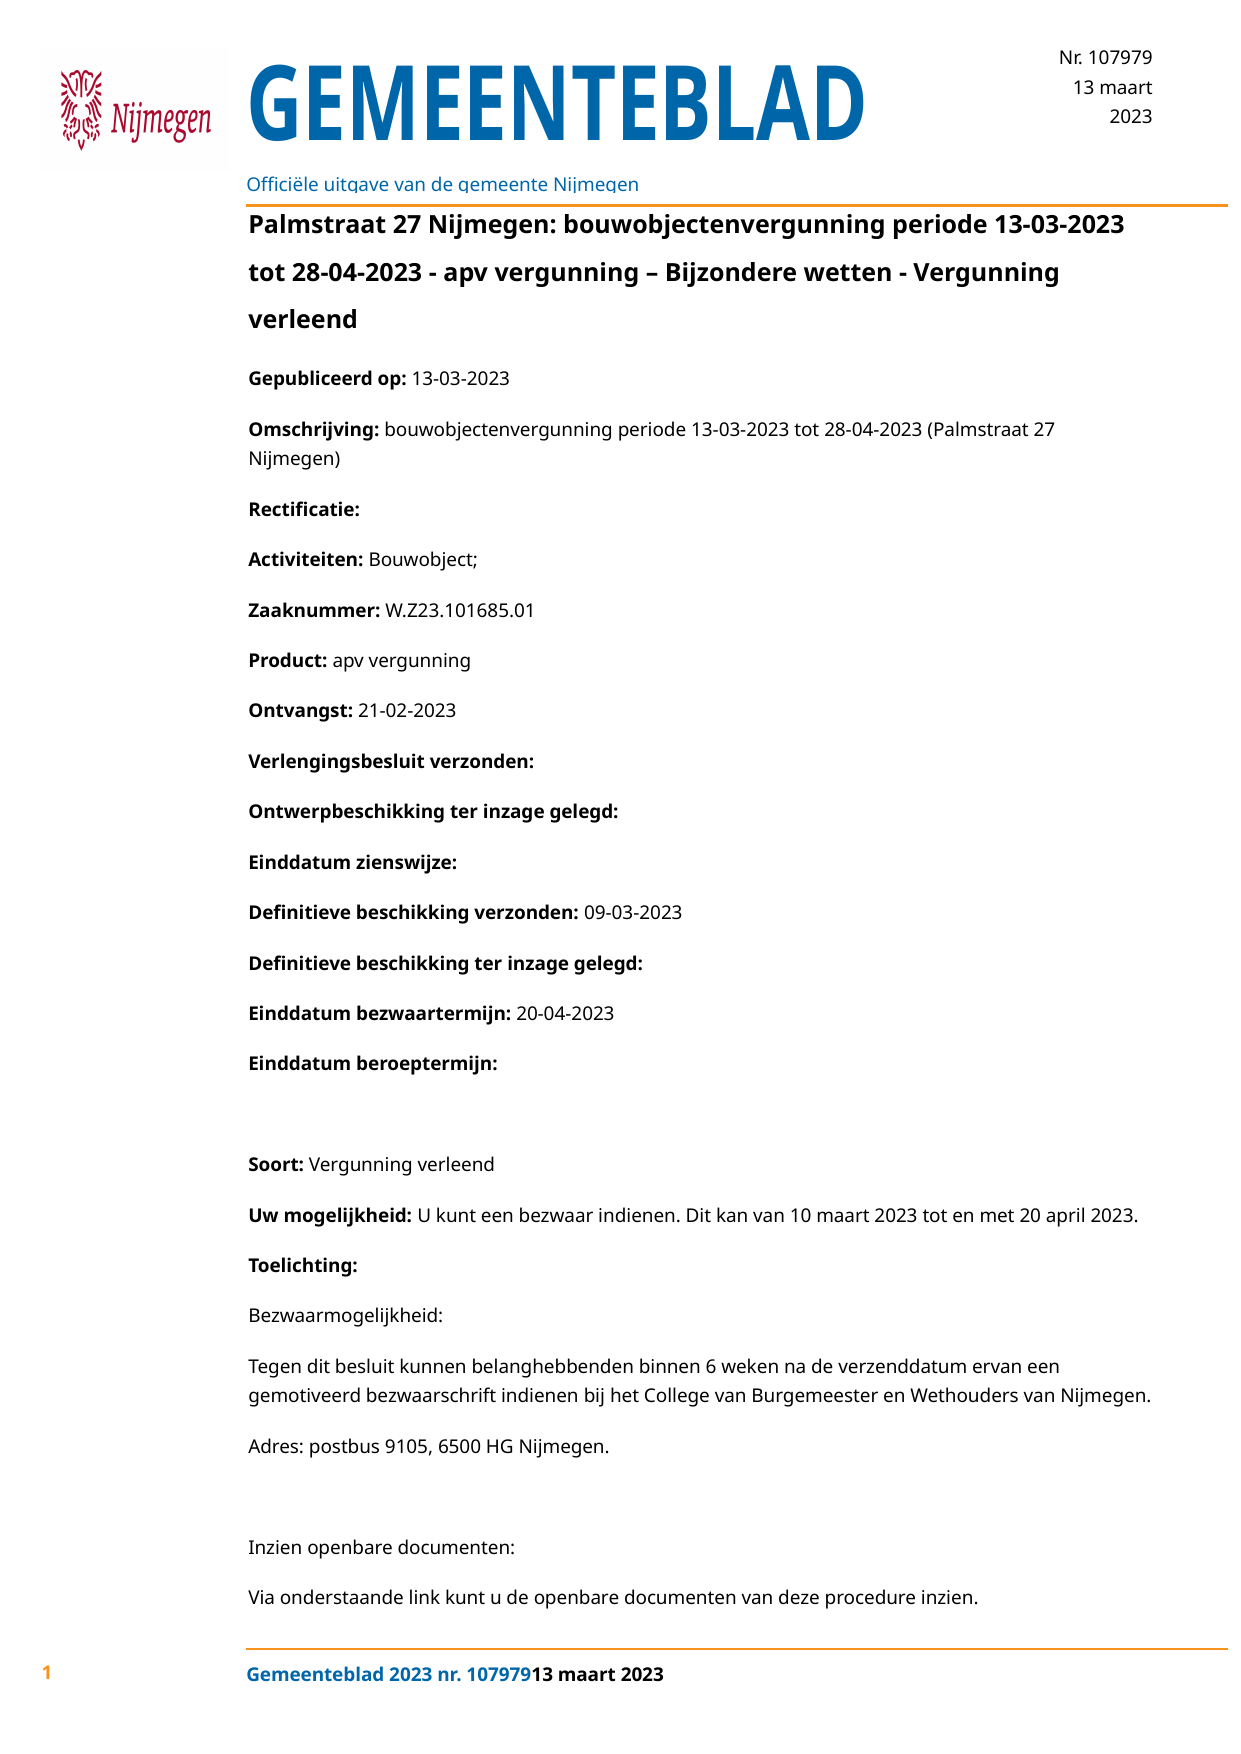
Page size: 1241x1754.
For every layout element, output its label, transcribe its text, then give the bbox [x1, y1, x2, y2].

text Einddatum zienswijze: [248, 849, 1152, 874]
text Via onderstaande link kunt u de openbare documenten van deze procedure inzien. [248, 1584, 1152, 1610]
text Ontvangst: 21-02-2023 [248, 698, 1152, 723]
text Definitieve beschikking ter inzage gelegd: [248, 950, 1152, 975]
text Inzien openbare documenten: [248, 1534, 1152, 1559]
text Soort: Vergunning verleend [248, 1151, 1152, 1177]
text Omschrijving: bouwobjectenvergunning periode 13-03-2023 tot 28-04-2023 (Palmstraat 27 Nijmegen) [248, 416, 1152, 471]
text Adres: postbus 9105, 6500 HG Nijmegen. [248, 1433, 1152, 1459]
text Einddatum beroeptermijn: [248, 1051, 1152, 1076]
text Zaaknummer: W.Z23.101685.01 [248, 597, 1152, 622]
text Activiteiten: Bouwobject; [248, 546, 1152, 572]
text Definitieve beschikking verzonden: 09-03-2023 [248, 899, 1152, 925]
text Bezwaarmogelijkheid: [248, 1303, 1152, 1328]
text Ontwerpbeschikking ter inzage gelegd: [248, 798, 1152, 824]
text Palmstraat 27 Nijmegen: bouwobjectenvergunning periode 13-03-2023 tot 28-04-2023 - apv vergunning – Bijzondere wetten - Vergunning verleend [248, 207, 1152, 336]
text Tegen dit besluit kunnen belanghebbenden binnen 6 weken na de verzenddatum ervan een gemotiveerd bezwaarschrift indienen bij het College van Burgemeester en Wethouders van Nijmegen. [248, 1353, 1152, 1408]
text Product: apv vergunning [248, 647, 1152, 673]
text Toelichting: [248, 1252, 1152, 1278]
text Rectificatie: [248, 496, 1152, 522]
picture [41, 47, 231, 172]
text Uw mogelijkheid: U kunt een bezwaar indienen. Dit kan van 10 maart 2023 tot en met 20 april 2023. [248, 1202, 1152, 1227]
text Einddatum bezwaartermijn: 20-04-2023 [248, 1000, 1152, 1026]
text Verlengingsbesluit verzonden: [248, 748, 1152, 774]
text Gepubliceerd op: 13-03-2023 [248, 366, 1152, 391]
